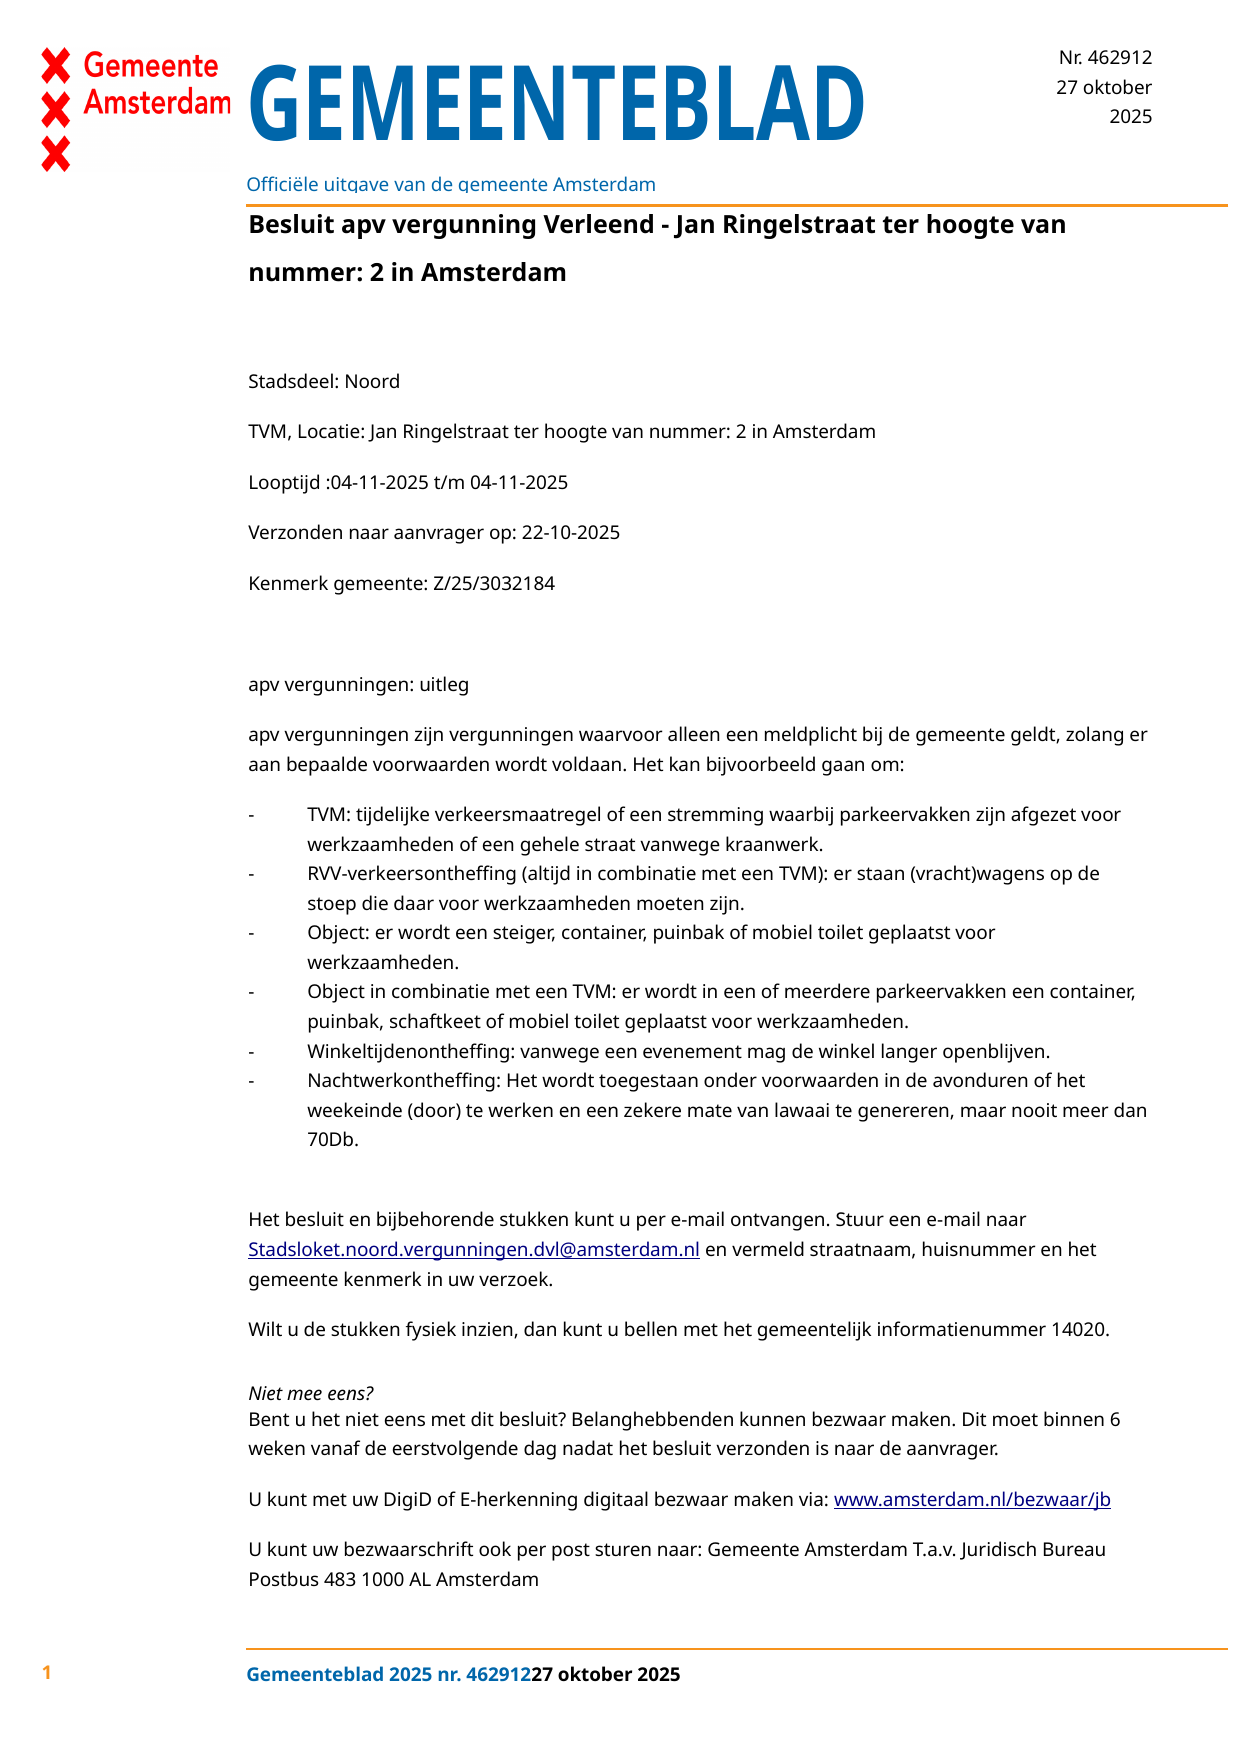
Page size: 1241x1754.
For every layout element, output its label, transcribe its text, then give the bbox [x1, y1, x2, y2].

list TVM: tijdelijke verkeersmaatregel of een stremming waarbij parkeervakken zijn afgezet voor werkzaamheden of een gehele straat vanwege kraanwerk. [248, 801, 1152, 857]
text Verzonden naar aanvrager op: 22-10-2025 [248, 519, 1152, 545]
text Wilt u de stukken fysiek inzien, dan kunt u bellen met het gemeentelijk informatienummer 14020. [248, 1316, 1152, 1342]
text Het besluit en bijbehorende stukken kunt u per e-mail ontvangen. Stuur een e-mail naar Stadsloket.noord.vergunningen.dvl@amsterdam.nl en vermeld straatnaam, huisnummer en het gemeente kenmerk in uw verzoek. [248, 1207, 1152, 1292]
text TVM, Locatie: Jan Ringelstraat ter hoogte van nummer: 2 in Amsterdam [248, 419, 1152, 444]
text Niet mee eens? [248, 1380, 1152, 1406]
text U kunt uw bezwaarschrift ook per post sturen naar: Gemeente Amsterdam T.a.v. Juridisch Bureau Postbus 483 1000 AL Amsterdam [248, 1536, 1152, 1592]
text Stadsdeel: Noord [248, 368, 1152, 394]
list RVV-verkeersontheffing (altijd in combinatie met een TVM): er staan (vracht)wagens op de stoep die daar voor werkzaamheden moeten zijn. [248, 860, 1152, 916]
picture [41, 47, 231, 172]
list Object: er wordt een steiger, container, puinbak of mobiel toilet geplaatst voor werkzaamheden. [248, 919, 1152, 975]
text Besluit apv vergunning Verleend - Jan Ringelstraat ter hoogte van nummer: 2 in Amsterdam [248, 207, 1152, 288]
text Bent u het niet eens met dit besluit? Belanghebbenden kunnen bezwaar maken. Dit moet binnen 6 weken vanaf de eerstvolgende dag nadat het besluit verzonden is naar de aanvrager. [248, 1406, 1152, 1461]
list Nachtwerkontheffing: Het wordt toegestaan onder voorwaarden in de avonduren of het weekeinde (door) te werken en een zekere mate van lawaai te genereren, maar nooit meer dan 70Db. [248, 1067, 1152, 1152]
text U kunt met uw DigiD of E-herkenning digitaal bezwaar maken via: www.amsterdam.nl/bezwaar/jb [248, 1486, 1152, 1512]
list Winkeltijdenontheffing: vanwege een evenement mag de winkel langer openblijven. [248, 1038, 1152, 1064]
list Object in combinatie met een TVM: er wordt in een of meerdere parkeervakken een container, puinbak, schaftkeet of mobiel toilet geplaatst voor werkzaamheden. [248, 979, 1152, 1034]
text Kenmerk gemeente: Z/25/3032184 [248, 570, 1152, 596]
text apv vergunningen: uitleg [248, 671, 1152, 697]
text apv vergunningen zijn vergunningen waarvoor alleen een meldplicht bij de gemeente geldt, zolang er aan bepaalde voorwaarden wordt voldaan. Het kan bijvoorbeeld gaan om: [248, 721, 1152, 777]
text Looptijd :04-11-2025 t/m 04-11-2025 [248, 469, 1152, 495]
